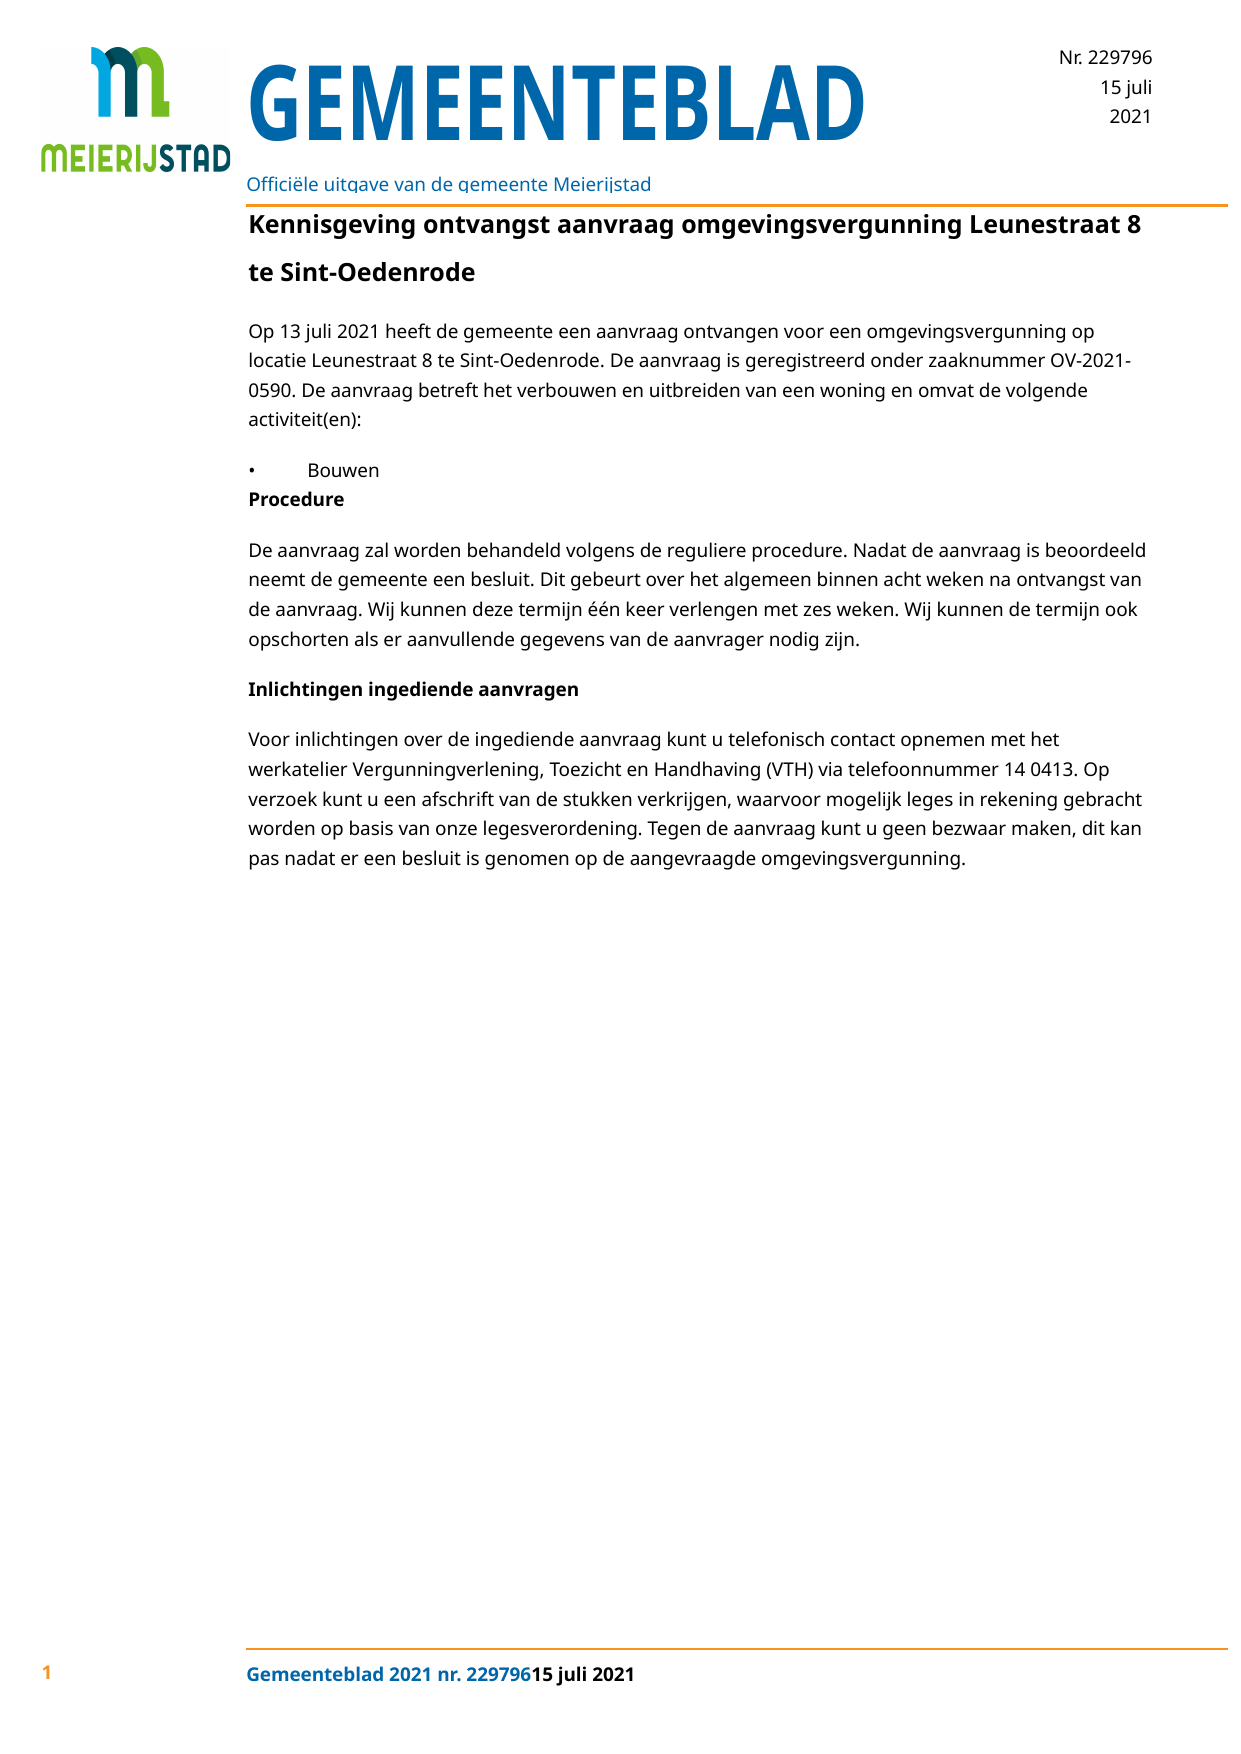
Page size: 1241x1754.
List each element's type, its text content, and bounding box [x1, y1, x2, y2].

text Procedure [248, 487, 1152, 512]
picture [41, 47, 231, 172]
text Kennisgeving ontvangst aanvraag omgevingsvergunning Leunestraat 8 te Sint-Oedenrode [248, 207, 1152, 288]
text Op 13 juli 2021 heeft de gemeente een aanvraag ontvangen voor een omgevingsvergunning op locatie Leunestraat 8 te Sint-Oedenrode. De aanvraag is geregistreerd onder zaaknummer OV-2021-0590. De aanvraag betreft het verbouwen en uitbreiden van een woning en omvat de volgende activiteit(en): [248, 318, 1152, 432]
text Voor inlichtingen over de ingediende aanvraag kunt u telefonisch contact opnemen met het werkatelier Vergunningverlening, Toezicht en Handhaving (VTH) via telefoonnummer 14 0413. Op verzoek kunt u een afschrift van de stukken verkrijgen, waarvoor mogelijk leges in rekening gebracht worden op basis van onze legesverordening. Tegen de aanvraag kunt u geen bezwaar maken, dit kan pas nadat er een besluit is genomen op de aangevraagde omgevingsvergunning. [248, 727, 1152, 871]
text Inlichtingen ingediende aanvragen [248, 676, 1152, 702]
text De aanvraag zal worden behandeld volgens de reguliere procedure. Nadat de aanvraag is beoordeeld neemt de gemeente een besluit. Dit gebeurt over het algemeen binnen acht weken na ontvangst van de aanvraag. Wij kunnen deze termijn één keer verlengen met zes weken. Wij kunnen de termijn ook opschorten als er aanvullende gegevens van de aanvrager nodig zijn. [248, 537, 1152, 652]
list Bouwen [248, 457, 1152, 483]
